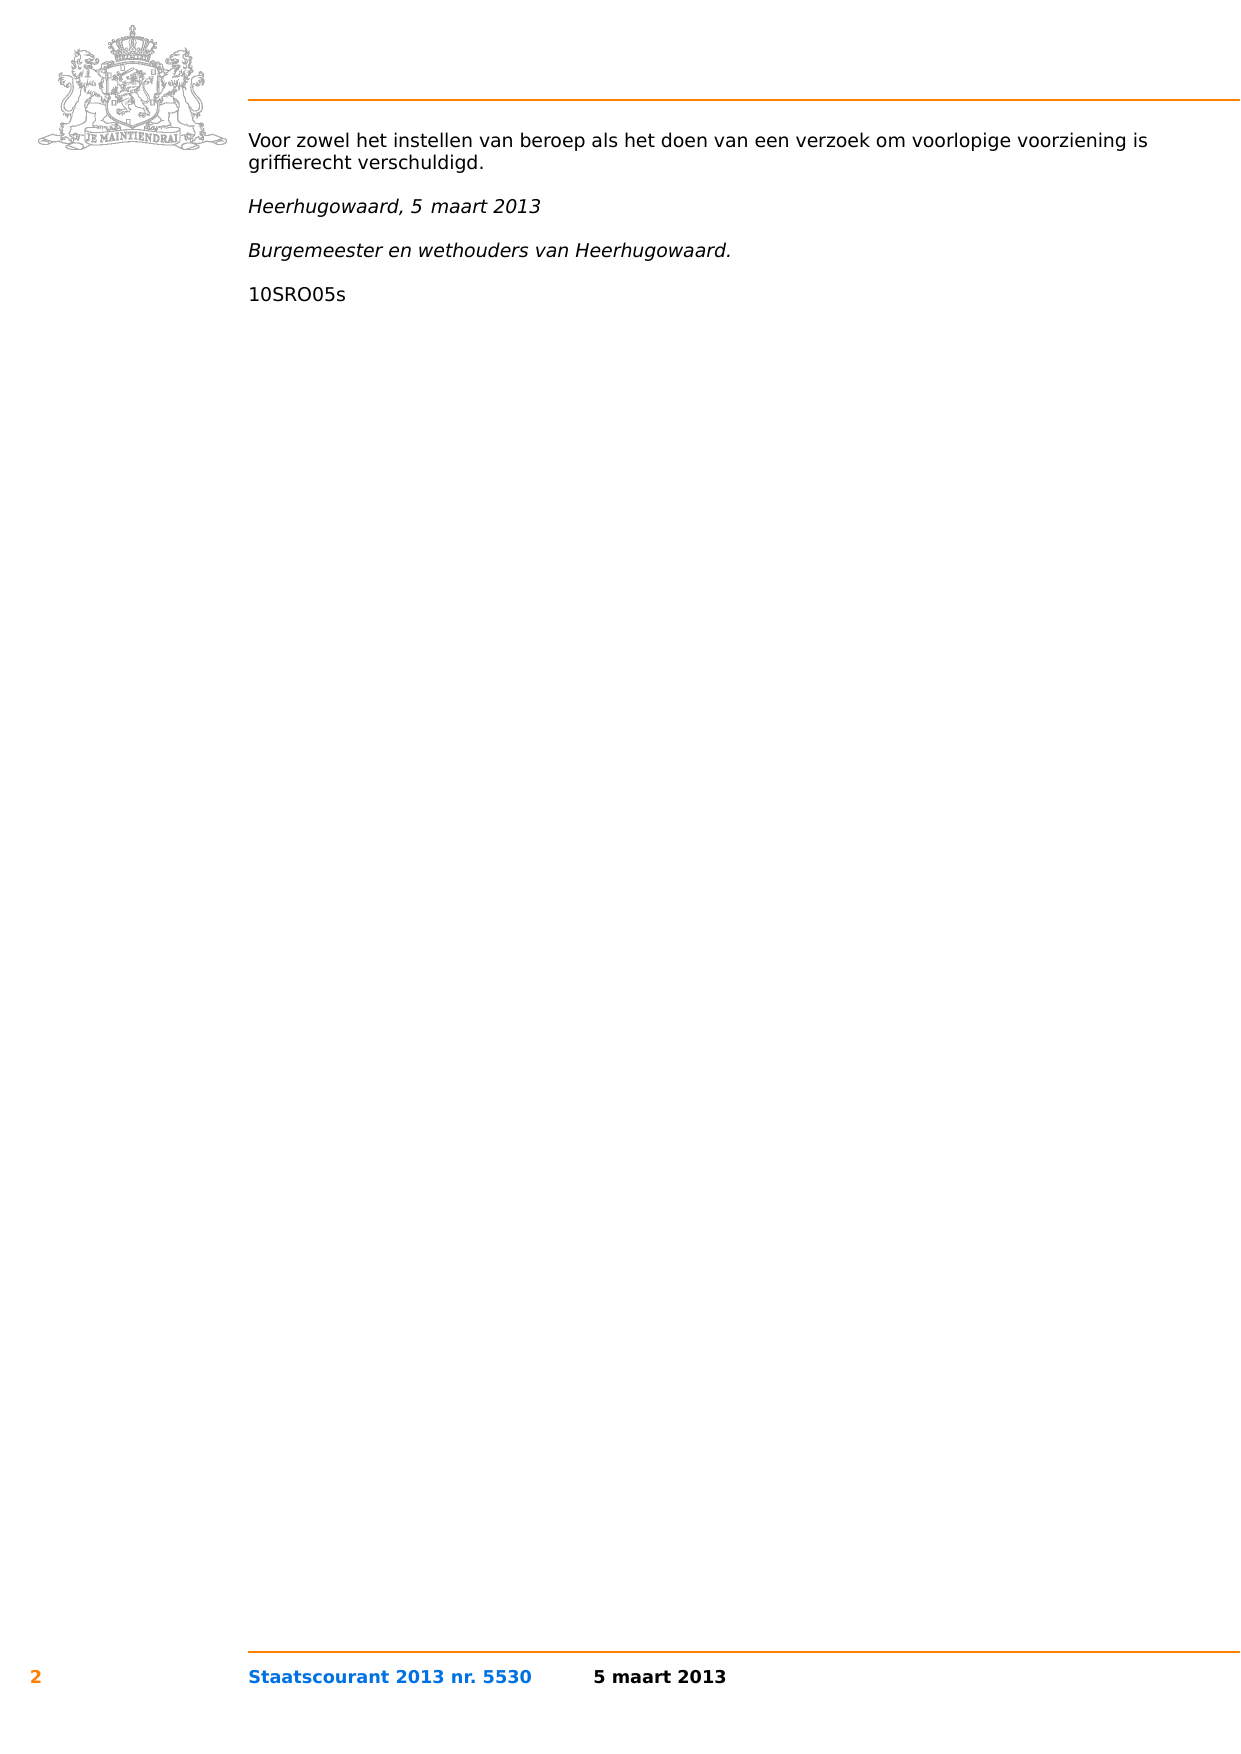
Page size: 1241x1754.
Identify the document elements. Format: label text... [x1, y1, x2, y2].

text 10SRO05s [248, 283, 1163, 305]
text Heerhugowaard, 5 maart 2013 [248, 196, 1163, 218]
text Voor zowel het instellen van beroep als het doen van een verzoek om voorlopige voorziening is griffierecht verschuldigd. [248, 130, 1163, 174]
text Burgemeester en wethouders van Heerhugowaard. [248, 239, 1163, 262]
picture [38, 25, 227, 150]
